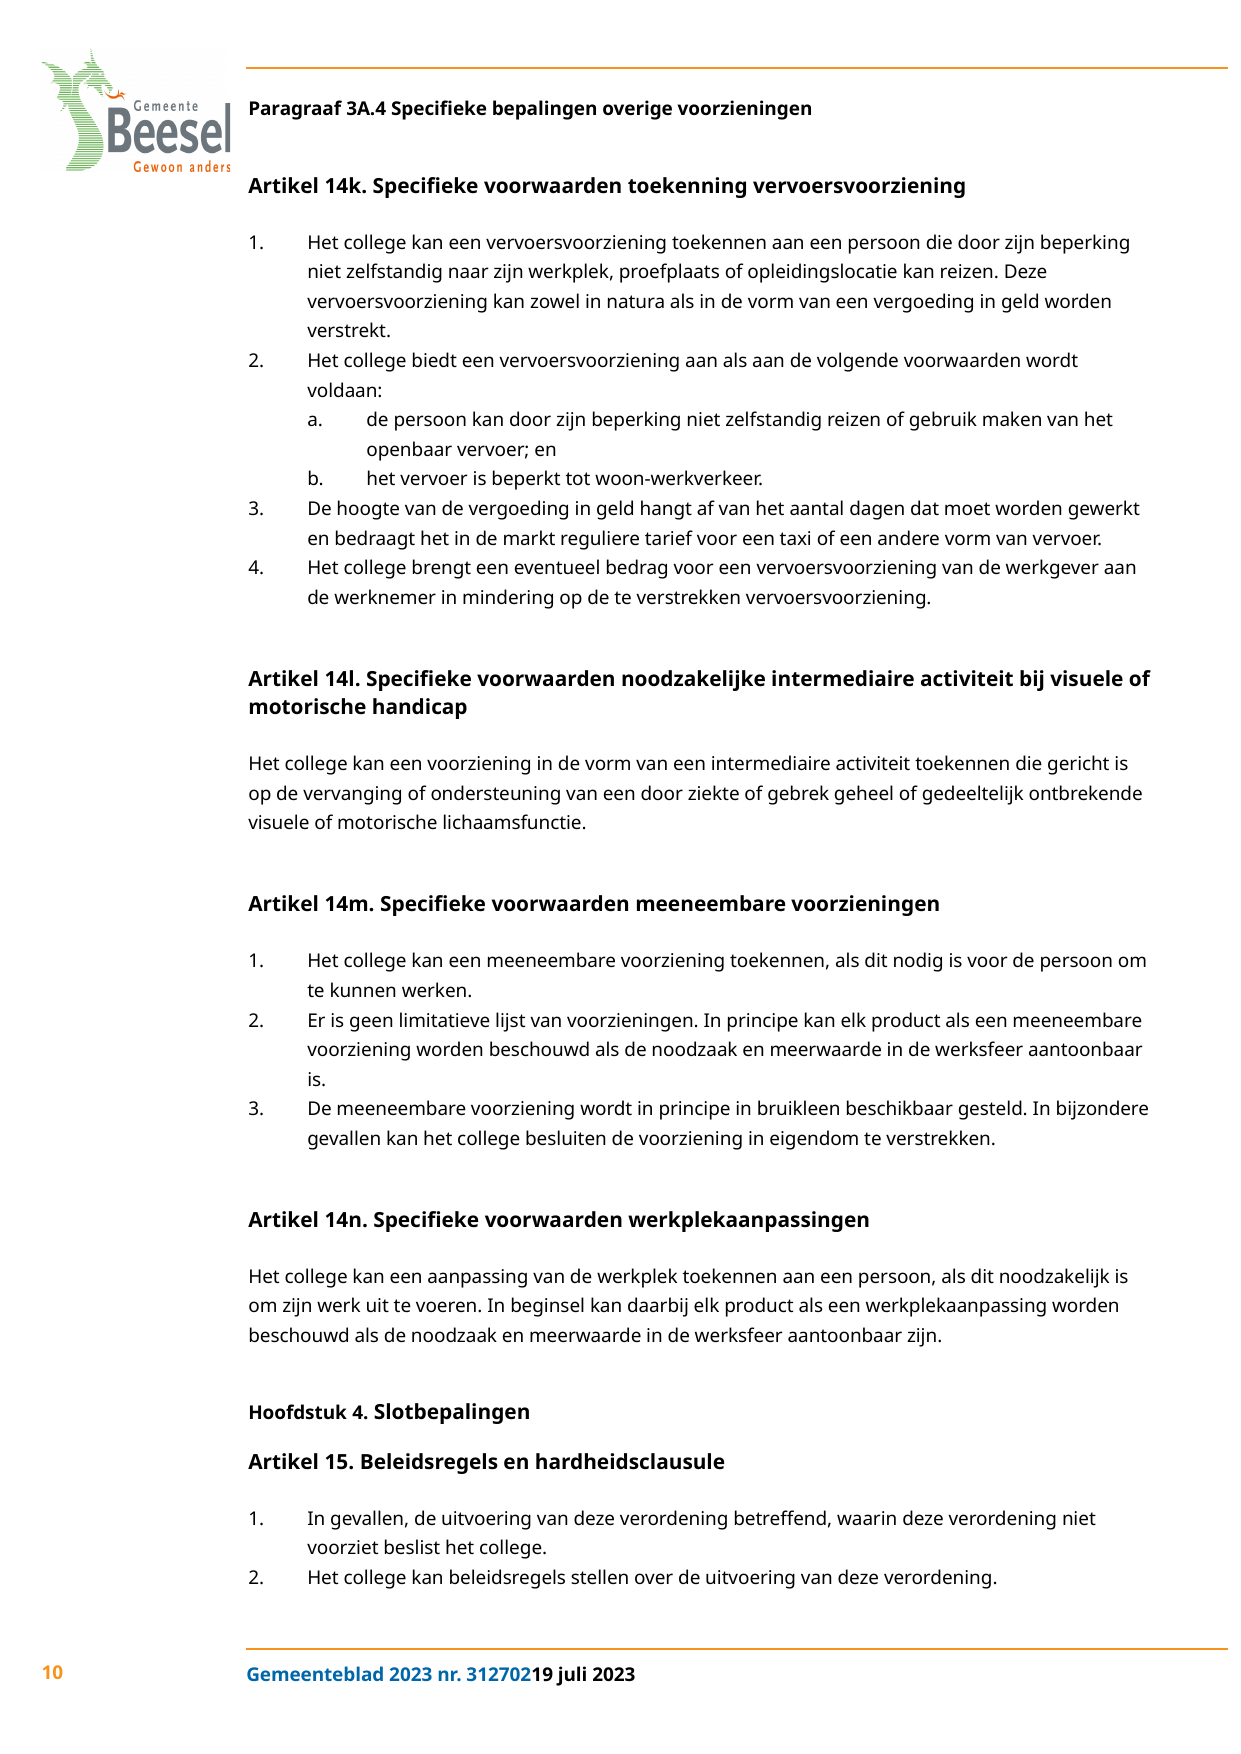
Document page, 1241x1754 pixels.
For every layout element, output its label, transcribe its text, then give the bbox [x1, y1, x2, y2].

list De hoogte van de vergoeding in geld hangt af van het aantal dagen dat moet worden gewerkt en bedraagt het in de markt reguliere tarief voor een taxi of een andere vorm van vervoer. [248, 495, 1152, 551]
list Het college kan een meeneembare voorziening toekennen, als dit nodig is voor de persoon om te kunnen werken. [248, 948, 1152, 1003]
list Het college kan een vervoersvoorziening toekennen aan een persoon die door zijn beperking niet zelfstandig naar zijn werkplek, proefplaats of opleidingslocatie kan reizen. Deze vervoersvoorziening kan zowel in natura als in de vorm van een vergoeding in geld worden verstrekt. [248, 229, 1152, 343]
text Artikel 14n. Specifieke voorwaarden werkplekaanpassingen [248, 1205, 1152, 1233]
text Hoofdstuk 4. Slotbepalingen [248, 1397, 1152, 1426]
list het vervoer is beperkt tot woon-werkverkeer. [307, 466, 1152, 491]
text Artikel 14k. Specifieke voorwaarden toekenning vervoersvoorziening [248, 171, 1152, 199]
text Artikel 15. Beleidsregels en hardheidsclausule [248, 1447, 1152, 1475]
text Artikel 14m. Specifieke voorwaarden meeneembare voorzieningen [248, 889, 1152, 918]
list Het college brengt een eventueel bedrag voor een vervoersvoorziening van de werkgever aan de werknemer in mindering op de te verstrekken vervoersvoorziening. [248, 554, 1152, 610]
picture [41, 47, 231, 172]
list de persoon kan door zijn beperking niet zelfstandig reizen of gebruik maken van het openbaar vervoer; en [307, 406, 1152, 462]
text Paragraaf 3A.4 Specifieke bepalingen overige voorzieningen [248, 95, 1152, 121]
list Het college kan beleidsregels stellen over de uitvoering van deze verordening. [248, 1564, 1152, 1590]
list Er is geen limitatieve lijst van voorzieningen. In principe kan elk product als een meeneembare voorziening worden beschouwd als de noodzaak en meerwaarde in de werksfeer aantoonbaar is. [248, 1007, 1152, 1092]
text Het college kan een voorziening in de vorm van een intermediaire activiteit toekennen die gericht is op de vervanging of ondersteuning van een door ziekte of gebrek geheel of gedeeltelijk ontbrekende visuele of motorische lichaamsfunctie. [248, 750, 1152, 835]
text Artikel 14l. Specifieke voorwaarden noodzakelijke intermediaire activiteit bij visuele of motorische handicap [248, 664, 1152, 721]
text Het college kan een aanpassing van de werkplek toekennen aan een persoon, als dit noodzakelijk is om zijn werk uit te voeren. In beginsel kan daarbij elk product als een werkplekaanpassing worden beschouwd als de noodzaak en meerwaarde in de werksfeer aantoonbaar zijn. [248, 1263, 1152, 1348]
list Het college biedt een vervoersvoorziening aan als aan de volgende voorwaarden wordt voldaan: [248, 347, 1152, 403]
list In gevallen, de uitvoering van deze verordening betreffend, waarin deze verordening niet voorziet beslist het college. [248, 1505, 1152, 1560]
list De meeneembare voorziening wordt in principe in bruikleen beschikbaar gesteld. In bijzondere gevallen kan het college besluiten de voorziening in eigendom te verstrekken. [248, 1096, 1152, 1151]
